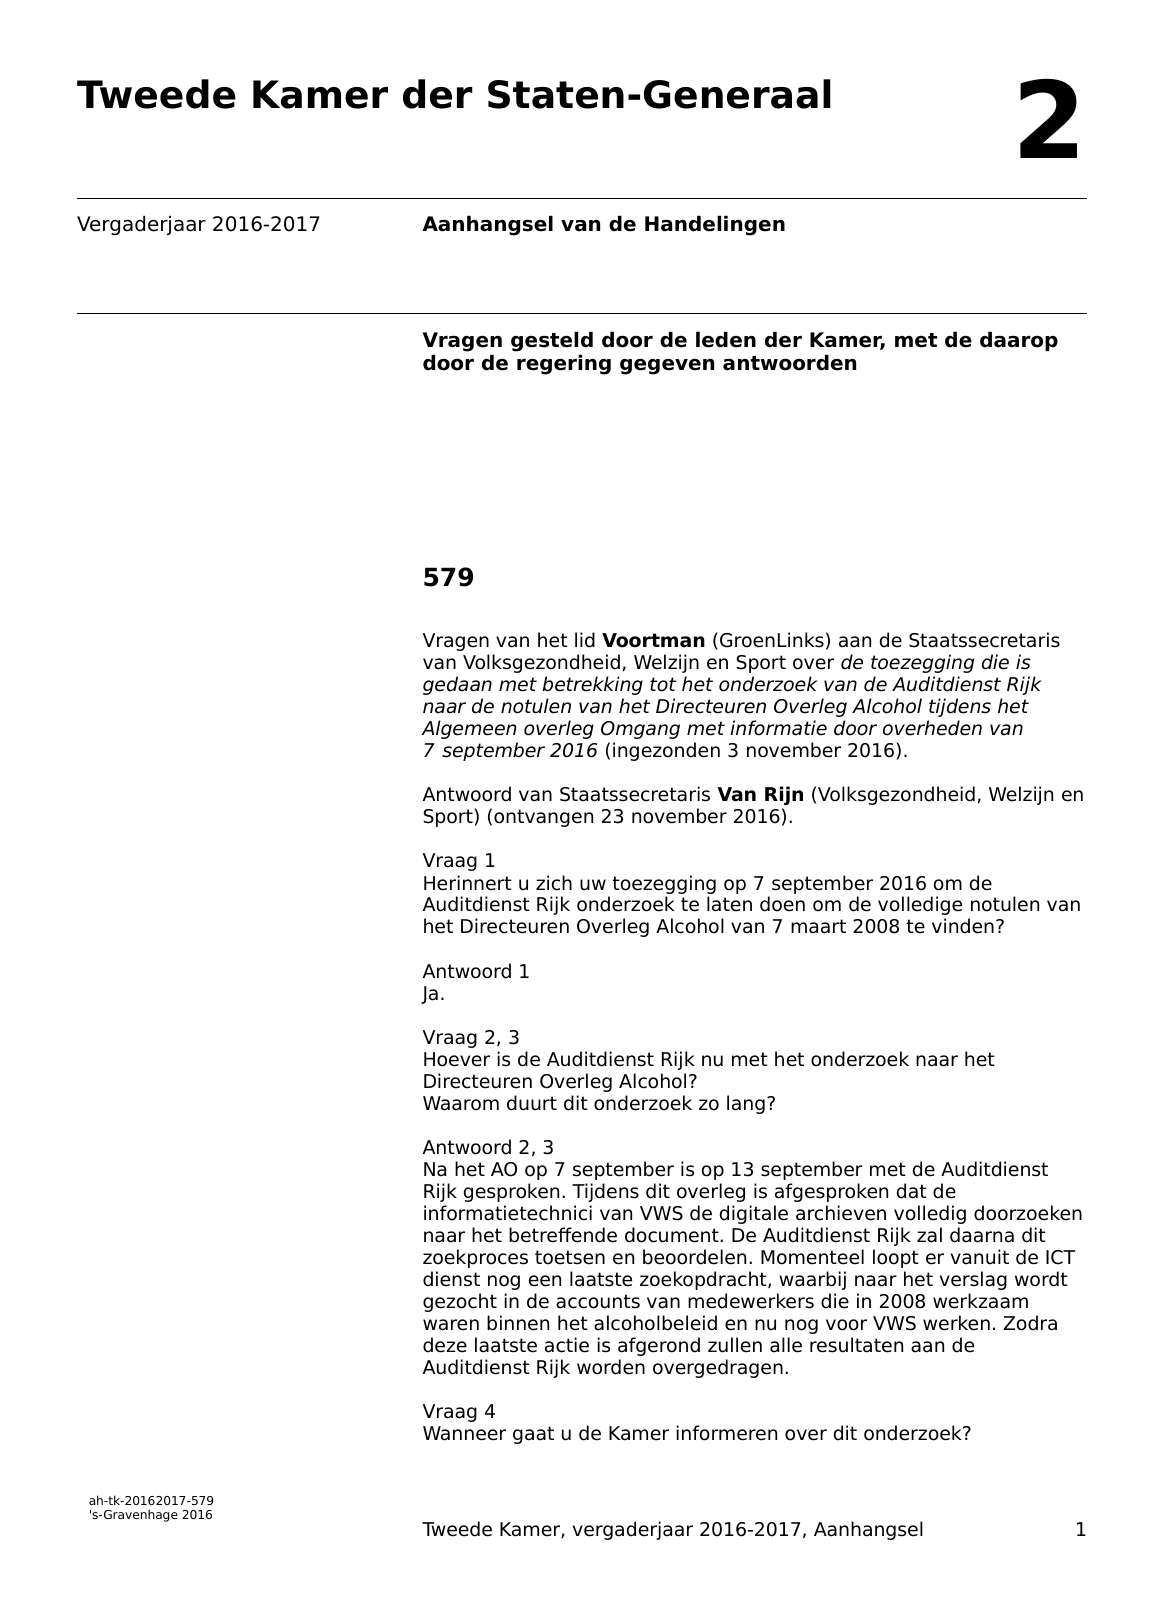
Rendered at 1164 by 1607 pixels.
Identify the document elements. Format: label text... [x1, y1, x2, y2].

table_cell Vragen gesteld door de leden der Kamer, met de daarop door de regering gegeven antwoorden [422, 314, 1087, 375]
text Vragen van het lid Voortman (GroenLinks) aan de Staatssecretaris van Volksgezondheid, Welzijn en Sport over de toezegging die is gedaan met betrekking tot het onderzoek van de Auditdienst Rijk naar de notulen van het Directeuren Overleg Alcohol tijdens het Algemeen overleg Omgang met informatie door overheden van 7 september 2016 (ingezonden 3 november 2016). [422, 630, 1087, 762]
text Vraag 1 [422, 850, 1087, 872]
text Vraag 2, 3 [422, 1027, 1087, 1049]
text 's-Gravenhage 2016 [88, 1508, 323, 1522]
text Antwoord 1 [422, 961, 1087, 982]
text Antwoord 2, 3 [422, 1137, 1087, 1159]
text Vraag 4 [422, 1401, 1087, 1423]
table_header 2 [886, 59, 1087, 198]
text Wanneer gaat u de Kamer informeren over dit onderzoek? [422, 1423, 1087, 1445]
table_cell Aanhangsel van de Handelingen [422, 199, 1087, 313]
text ah-tk-20162017-579 [88, 1494, 323, 1508]
table_header Tweede Kamer der Staten-Generaal [77, 59, 886, 198]
text Herinnert u zich uw toezegging op 7 september 2016 om de Auditdienst Rijk onderzoek te laten doen om de volledige notulen van het Directeuren Overleg Alcohol van 7 maart 2008 te vinden? [422, 872, 1087, 938]
text Ja. [422, 982, 1087, 1004]
text Hoever is de Auditdienst Rijk nu met het onderzoek naar het Directeuren Overleg Alcohol? [422, 1049, 1087, 1093]
text Na het AO op 7 september is op 13 september met de Auditdienst Rijk gesproken. Tijdens dit overleg is afgesproken dat de informatietechnici van VWS de digitale archieven volledig doorzoeken naar het betreffende document. De Auditdienst Rijk zal daarna dit zoekproces toetsen en beoordelen. Momenteel loopt er vanuit de ICT dienst nog een laatste zoekopdracht, waarbij naar het verslag wordt gezocht in de accounts van medewerkers die in 2008 werkzaam waren binnen het alcoholbeleid en nu nog voor VWS werken. Zodra deze laatste actie is afgerond zullen alle resultaten aan de Auditdienst Rijk worden overgedragen. [422, 1159, 1087, 1378]
text Waarom duurt dit onderzoek zo lang? [422, 1093, 1087, 1114]
text Antwoord van Staatssecretaris Van Rijn (Volksgezondheid, Welzijn en Sport) (ontvangen 23 november 2016). [422, 784, 1087, 828]
table_cell [77, 314, 422, 375]
table_cell Vergaderjaar 2016-2017 [77, 199, 422, 313]
text 579 [422, 563, 1087, 592]
